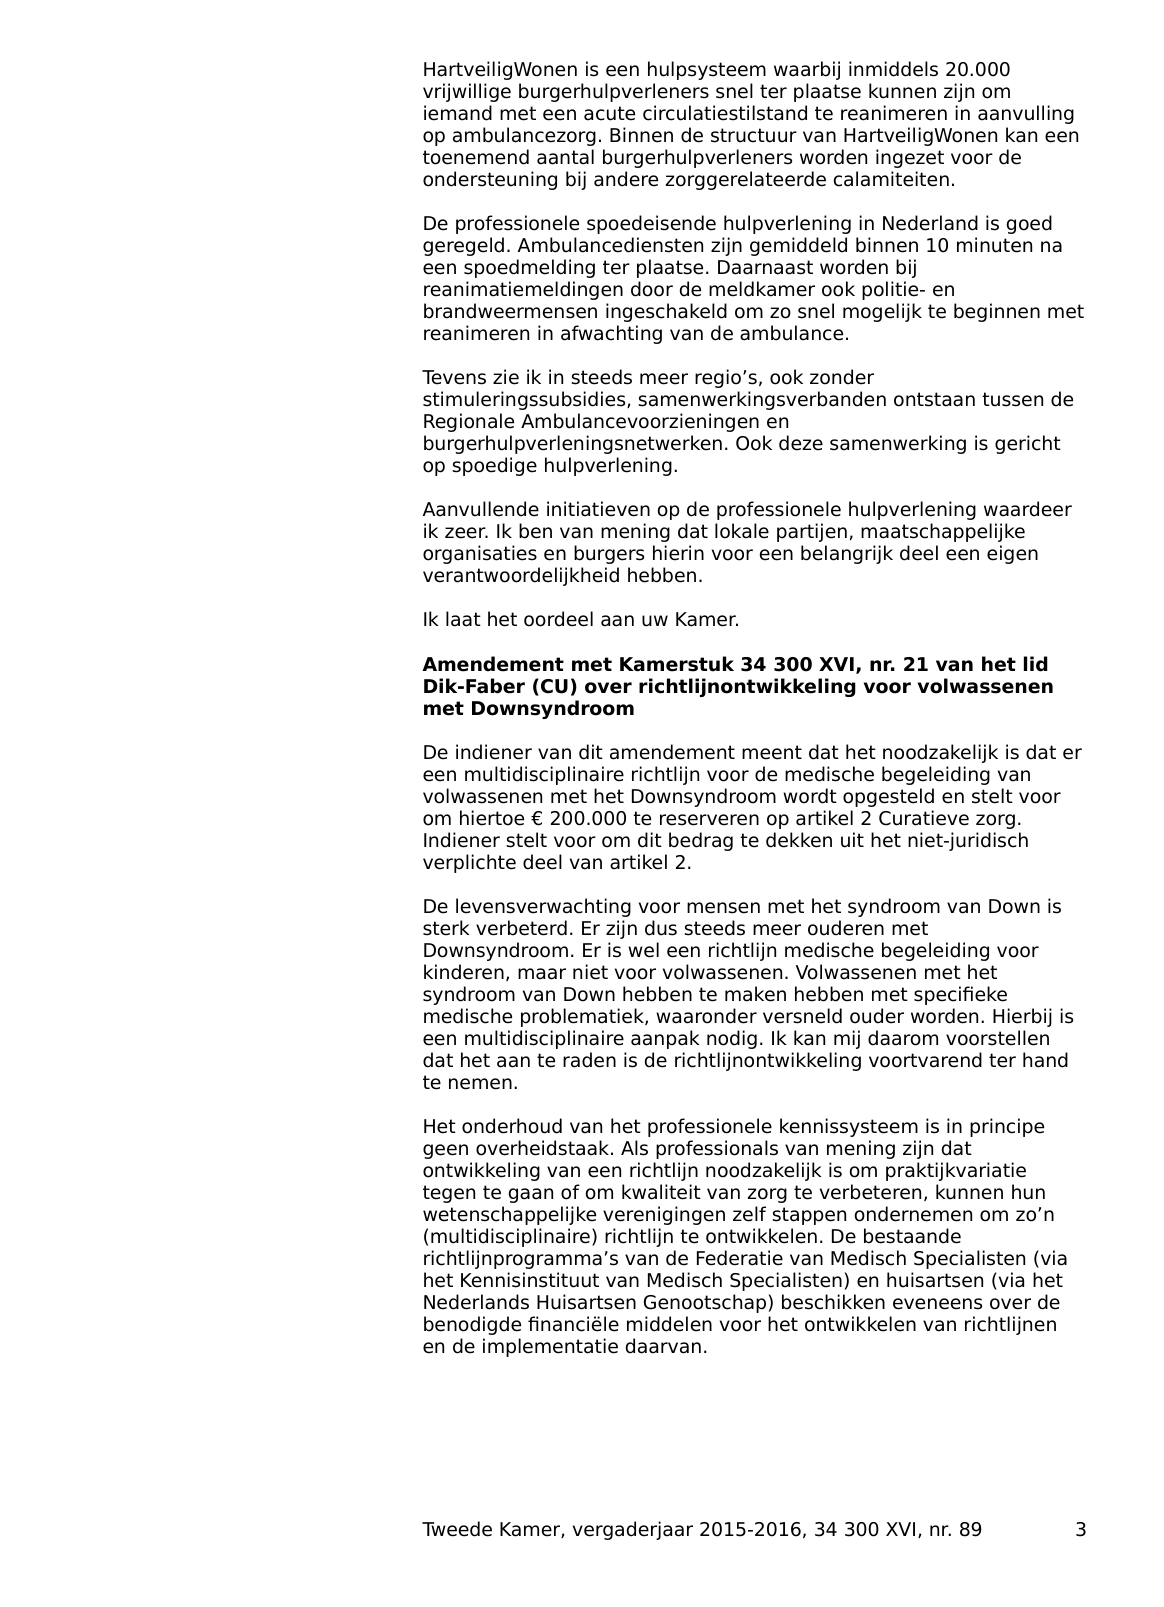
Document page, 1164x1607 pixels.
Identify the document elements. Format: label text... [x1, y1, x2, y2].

text Het onderhoud van het professionele kennissysteem is in principe geen overheidstaak. Als professionals van mening zijn dat ontwikkeling van een richtlijn noodzakelijk is om praktijkvariatie tegen te gaan of om kwaliteit van zorg te verbeteren, kunnen hun wetenschappelijke verenigingen zelf stappen ondernemen om zo’n (multidisciplinaire) richtlijn te ontwikkelen. De bestaande richtlijnprogramma’s van de Federatie van Medisch Specialisten (via het Kennisinstituut van Medisch Specialisten) en huisartsen (via het Nederlands Huisartsen Genootschap) beschikken eveneens over de benodigde financiële middelen voor het ontwikkelen van richtlijnen en de implementatie daarvan. [422, 1116, 1087, 1357]
text Aanvullende initiatieven op de professionele hulpverlening waardeer ik zeer. Ik ben van mening dat lokale partijen, maatschappelijke organisaties en burgers hierin voor een belangrijk deel een eigen verantwoordelijkheid hebben. [422, 499, 1087, 587]
text Ik laat het oordeel aan uw Kamer. [422, 609, 1087, 631]
text De professionele spoedeisende hulpverlening in Nederland is goed geregeld. Ambulancediensten zijn gemiddeld binnen 10 minuten na een spoedmelding ter plaatse. Daarnaast worden bij reanimatiemeldingen door de meldkamer ook politie- en brandweermensen ingeschakeld om zo snel mogelijk te beginnen met reanimeren in afwachting van de ambulance. [422, 213, 1087, 345]
text Tevens zie ik in steeds meer regio’s, ook zonder stimuleringssubsidies, samenwerkingsverbanden ontstaan tussen de Regionale Ambulancevoorzieningen en burgerhulpverleningsnetwerken. Ook deze samenwerking is gericht op spoedige hulpverlening. [422, 367, 1087, 477]
subtitle Amendement met Kamerstuk 34 300 XVI, nr. 21 van het lid Dik-Faber (CU) over richtlijnontwikkeling voor volwassenen met Downsyndroom [422, 653, 1087, 719]
text De levensverwachting voor mensen met het syndroom van Down is sterk verbeterd. Er zijn dus steeds meer ouderen met Downsyndroom. Er is wel een richtlijn medische begeleiding voor kinderen, maar niet voor volwassenen. Volwassenen met het syndroom van Down hebben te maken hebben met specifieke medische problematiek, waaronder versneld ouder worden. Hierbij is een multidisciplinaire aanpak nodig. Ik kan mij daarom voorstellen dat het aan te raden is de richtlijnontwikkeling voortvarend ter hand te nemen. [422, 896, 1087, 1093]
text De indiener van dit amendement meent dat het noodzakelijk is dat er een multidisciplinaire richtlijn voor de medische begeleiding van volwassenen met het Downsyndroom wordt opgesteld en stelt voor om hiertoe € 200.000 te reserveren op artikel 2 Curatieve zorg. Indiener stelt voor om dit bedrag te dekken uit het niet-juridisch verplichte deel van artikel 2. [422, 742, 1087, 873]
text HartveiligWonen is een hulpsysteem waarbij inmiddels 20.000 vrijwillige burgerhulpverleners snel ter plaatse kunnen zijn om iemand met een acute circulatiestilstand te reanimeren in aanvulling op ambulancezorg. Binnen de structuur van HartveiligWonen kan een toenemend aantal burgerhulpverleners worden ingezet voor de ondersteuning bij andere zorggerelateerde calamiteiten. [422, 59, 1087, 191]
